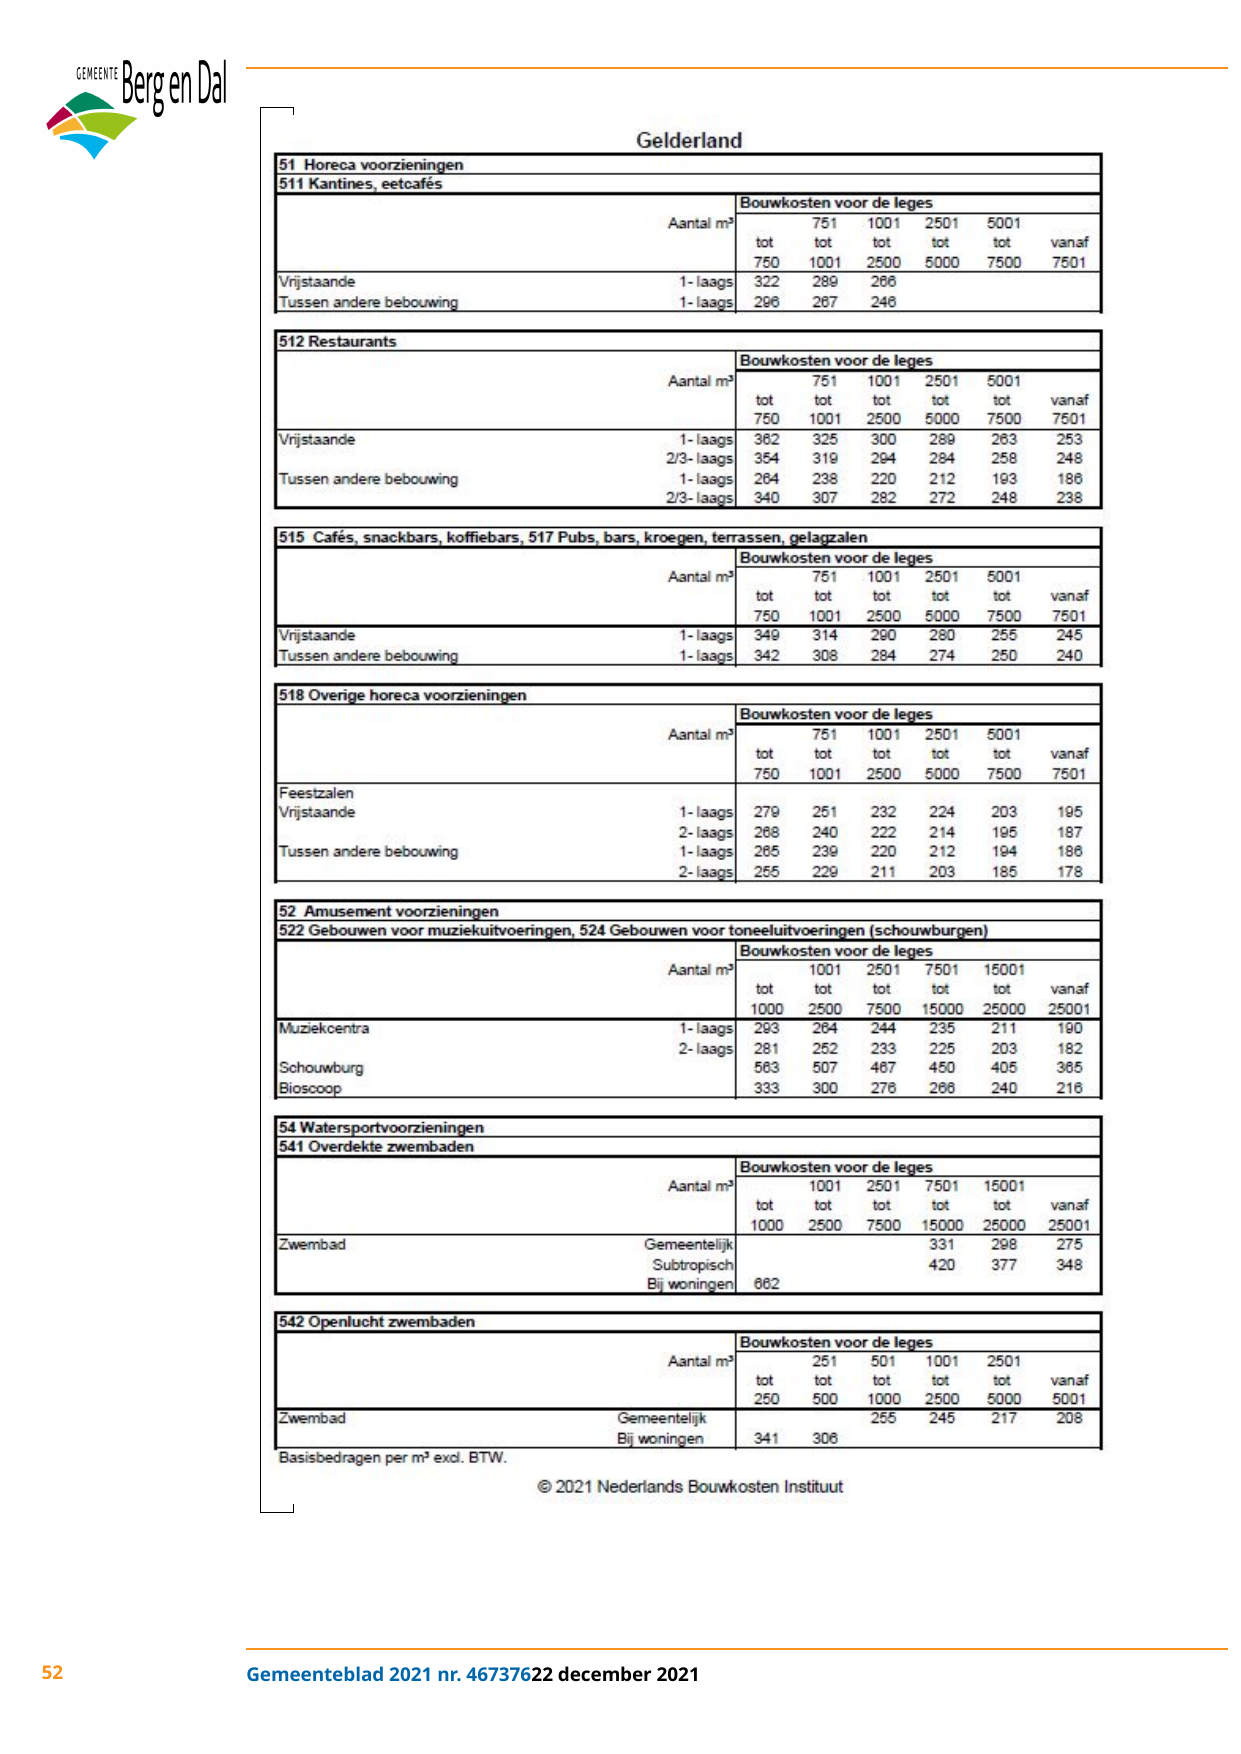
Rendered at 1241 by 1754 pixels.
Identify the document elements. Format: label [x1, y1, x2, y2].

picture [41, 47, 231, 172]
picture [268, 115, 1111, 1504]
